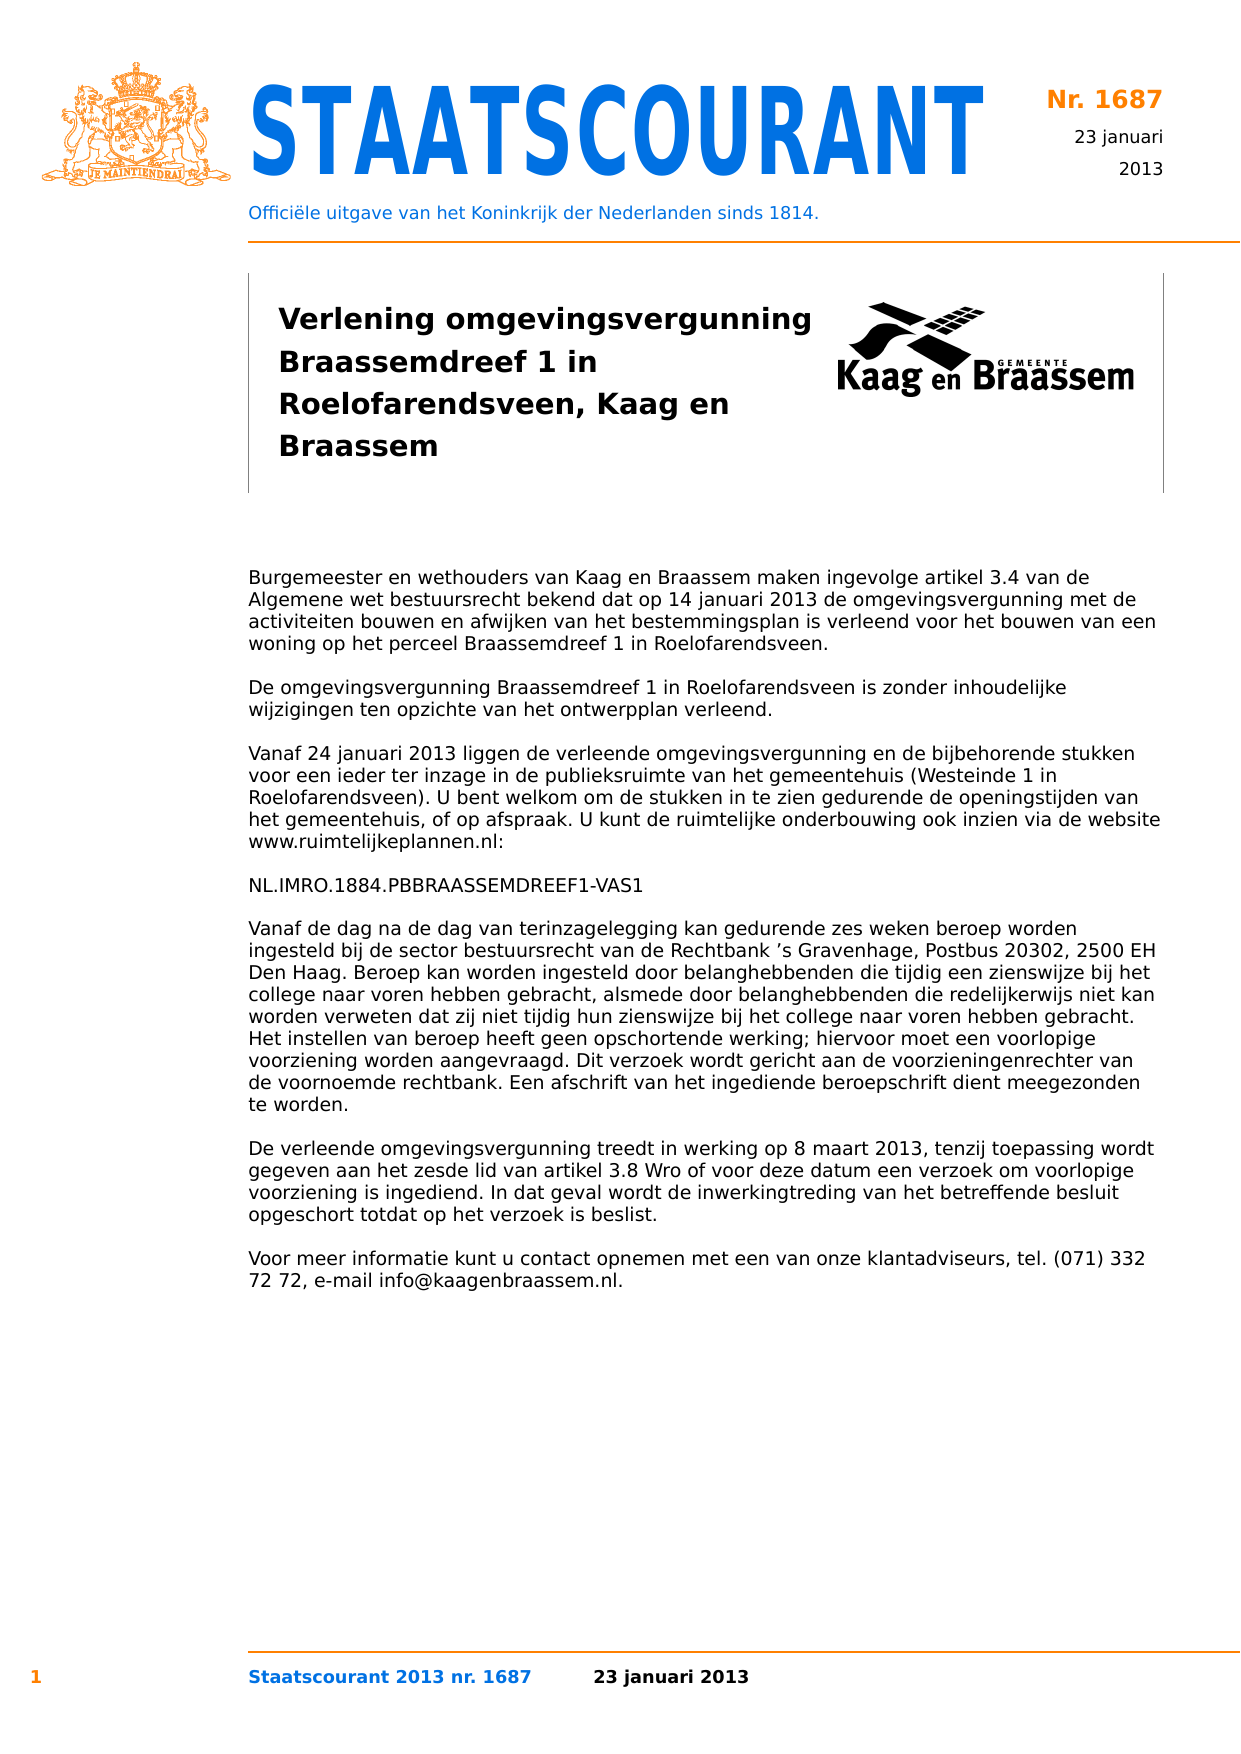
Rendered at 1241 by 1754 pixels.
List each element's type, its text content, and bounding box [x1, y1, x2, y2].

picture [41, 62, 231, 186]
table_cell Officiële uitgave van het Koninkrijk der Nederlanden sinds 1814. [248, 203, 1240, 241]
text Vanaf de dag na de dag van terinzagelegging kan gedurende zes weken beroep worden ingesteld bij de sector bestuursrecht van de Rechtbank ’s Gravenhage, Postbus 20302, 2500 EH Den Haag. Beroep kan worden ingesteld door belanghebbenden die tijdig een zienswijze bij het college naar voren hebben gebracht, alsmede door belanghebbenden die redelijkerwijs niet kan worden verweten dat zij niet tijdig hun zienswijze bij het college naar voren hebben gebracht. Het instellen van beroep heeft geen opschortende werking; hiervoor moet een voorlopige voorziening worden aangevraagd. Dit verzoek wordt gericht aan de voorzieningenrechter van de voornoemde rechtbank. Een afschrift van het ingediende beroepschrift dient meegezonden te worden. [248, 918, 1163, 1116]
table_header [25, 62, 248, 241]
text NL.IMRO.1884.PBBRAASSEMDREEF1-VAS1 [248, 874, 1163, 896]
table_cell 2013 [998, 153, 1240, 203]
table_cell 23 januari [998, 121, 1240, 153]
picture [838, 302, 1134, 397]
subtitle Verlening omgevingsvergunning Braassemdreef 1 in Roelofarendsveen, Kaag en Braassem [249, 273, 1163, 493]
table_header Nr. 1687 [998, 62, 1240, 121]
text De verleende omgevingsvergunning treedt in werking op 8 maart 2013, tenzij toepassing wordt gegeven aan het zesde lid van artikel 3.8 Wro of voor deze datum een verzoek om voorlopige voorziening is ingediend. In dat geval wordt de inwerkingtreding van het betreffende besluit opgeschort totdat op het verzoek is beslist. [248, 1138, 1163, 1226]
text Burgemeester en wethouders van Kaag en Braassem maken ingevolge artikel 3.4 van de Algemene wet bestuursrecht bekend dat op 14 januari 2013 de omgevingsvergunning met de activiteiten bouwen en afwijken van het bestemmingsplan is verleend voor het bouwen van een woning op het perceel Braassemdreef 1 in Roelofarendsveen. [248, 567, 1163, 655]
text Vanaf 24 januari 2013 liggen de verleende omgevingsvergunning en de bijbehorende stukken voor een ieder ter inzage in de publieksruimte van het gemeentehuis (Westeinde 1 in Roelofarendsveen). U bent welkom om de stukken in te zien gedurende de openingstijden van het gemeentehuis, of op afspraak. U kunt de ruimtelijke onderbouwing ook inzien via de website www.ruimtelijkeplannen.nl: [248, 743, 1163, 853]
table_header STAATSCOURANT [248, 62, 998, 203]
text De omgevingsvergunning Braassemdreef 1 in Roelofarendsveen is zonder inhoudelijke wijzigingen ten opzichte van het ontwerpplan verleend. [248, 677, 1163, 721]
text Voor meer informatie kunt u contact opnemen met een van onze klantadviseurs, tel. (071) 332 72 72, e-mail info@kaagenbraassem.nl. [248, 1248, 1163, 1292]
